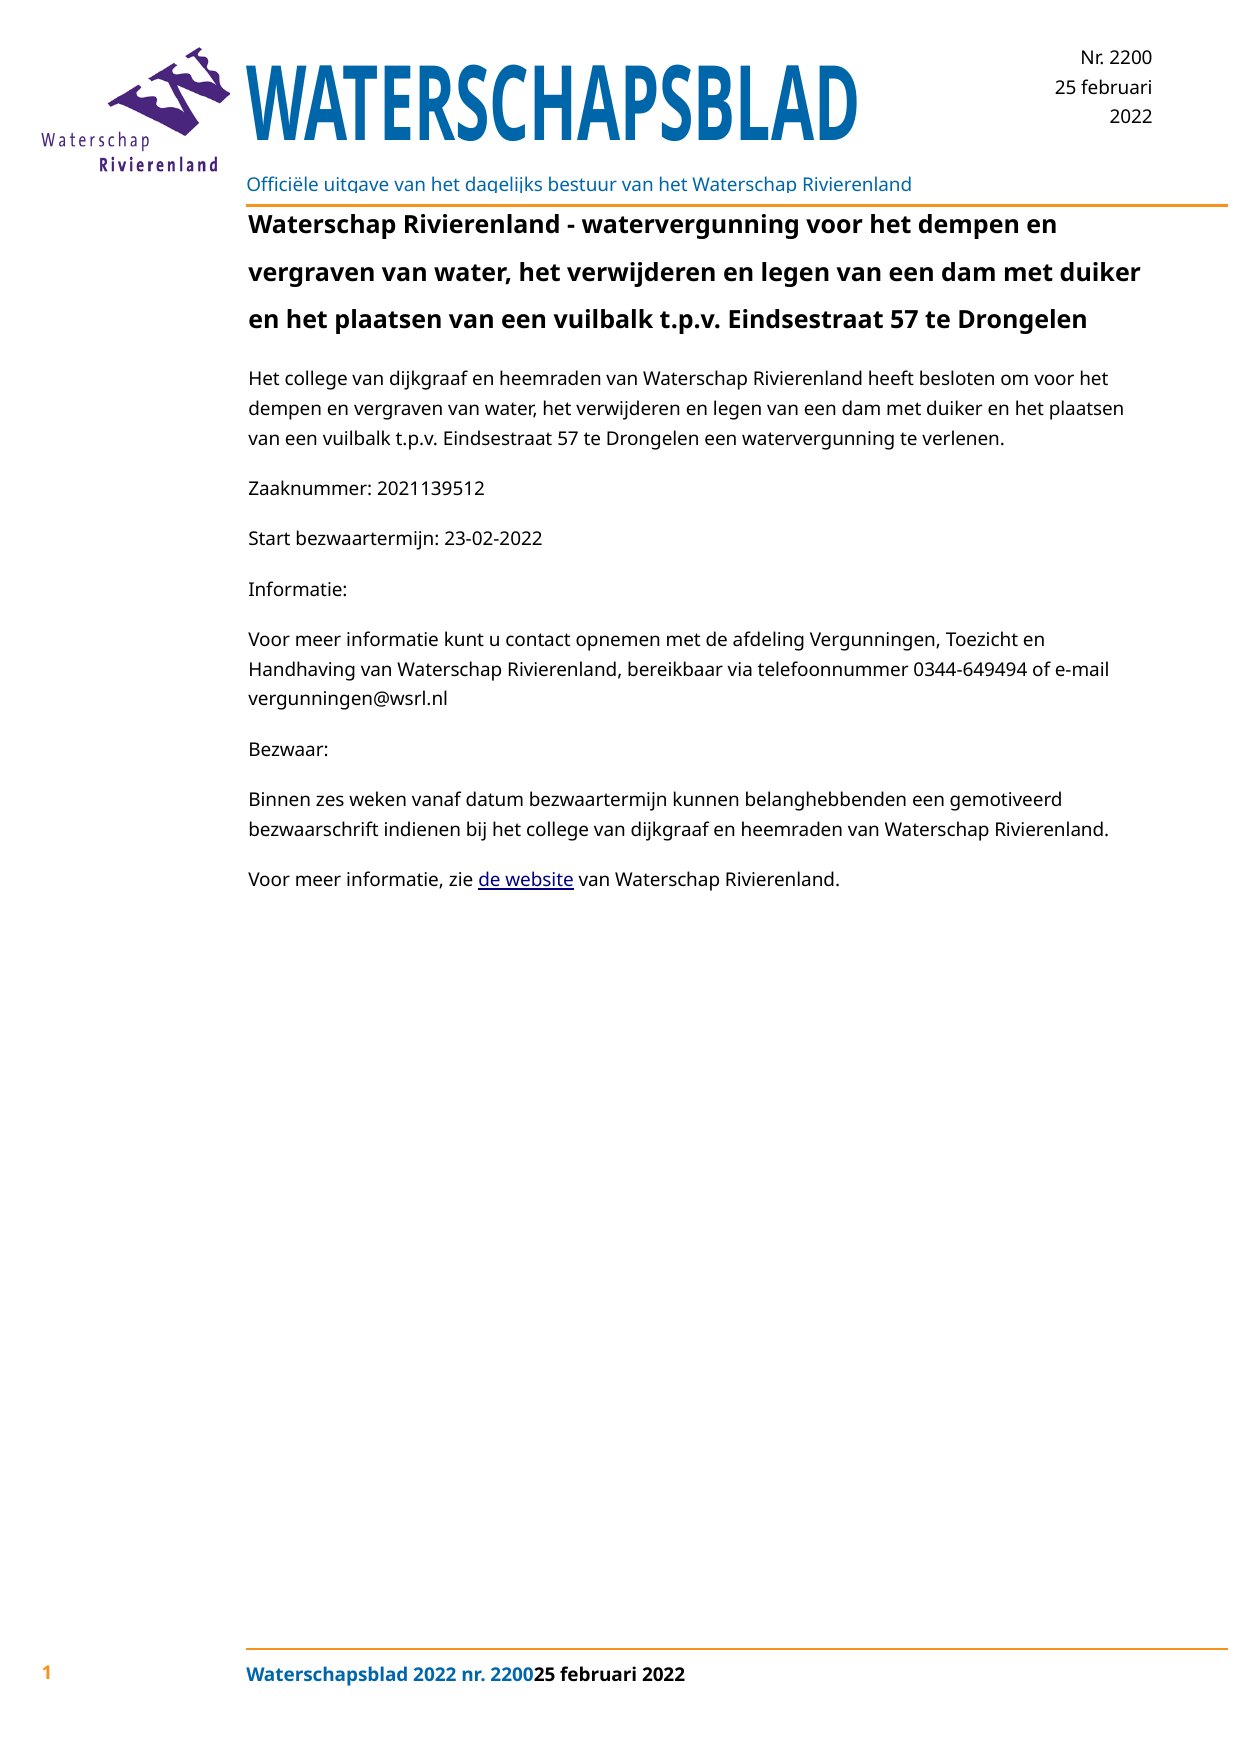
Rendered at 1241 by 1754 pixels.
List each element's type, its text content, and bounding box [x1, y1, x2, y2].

picture [41, 47, 231, 172]
text Bezwaar: [248, 736, 1152, 762]
text Waterschap Rivierenland - watervergunning voor het dempen en vergraven van water, het verwijderen en legen van een dam met duiker en het plaatsen van een vuilbalk t.p.v. Eindsestraat 57 te Drongelen [248, 207, 1152, 336]
text Informatie: [248, 576, 1152, 602]
text Het college van dijkgraaf en heemraden van Waterschap Rivierenland heeft besloten om voor het dempen en vergraven van water, het verwijderen en legen van een dam met duiker en het plaatsen van een vuilbalk t.p.v. Eindsestraat 57 te Drongelen een watervergunning te verlenen. [248, 366, 1152, 450]
text Zaaknummer: 2021139512 [248, 475, 1152, 501]
text Start bezwaartermijn: 23-02-2022 [248, 526, 1152, 551]
text Binnen zes weken vanaf datum bezwaartermijn kunnen belanghebbenden een gemotiveerd bezwaarschrift indienen bij het college van dijkgraaf en heemraden van Waterschap Rivierenland. [248, 786, 1152, 842]
text Voor meer informatie kunt u contact opnemen met de afdeling Vergunningen, Toezicht en Handhaving van Waterschap Rivierenland, bereikbaar via telefoonnummer 0344-649494 of e-mail vergunningen@wsrl.nl [248, 626, 1152, 711]
text Voor meer informatie, zie de website van Waterschap Rivierenland. [248, 866, 1152, 892]
